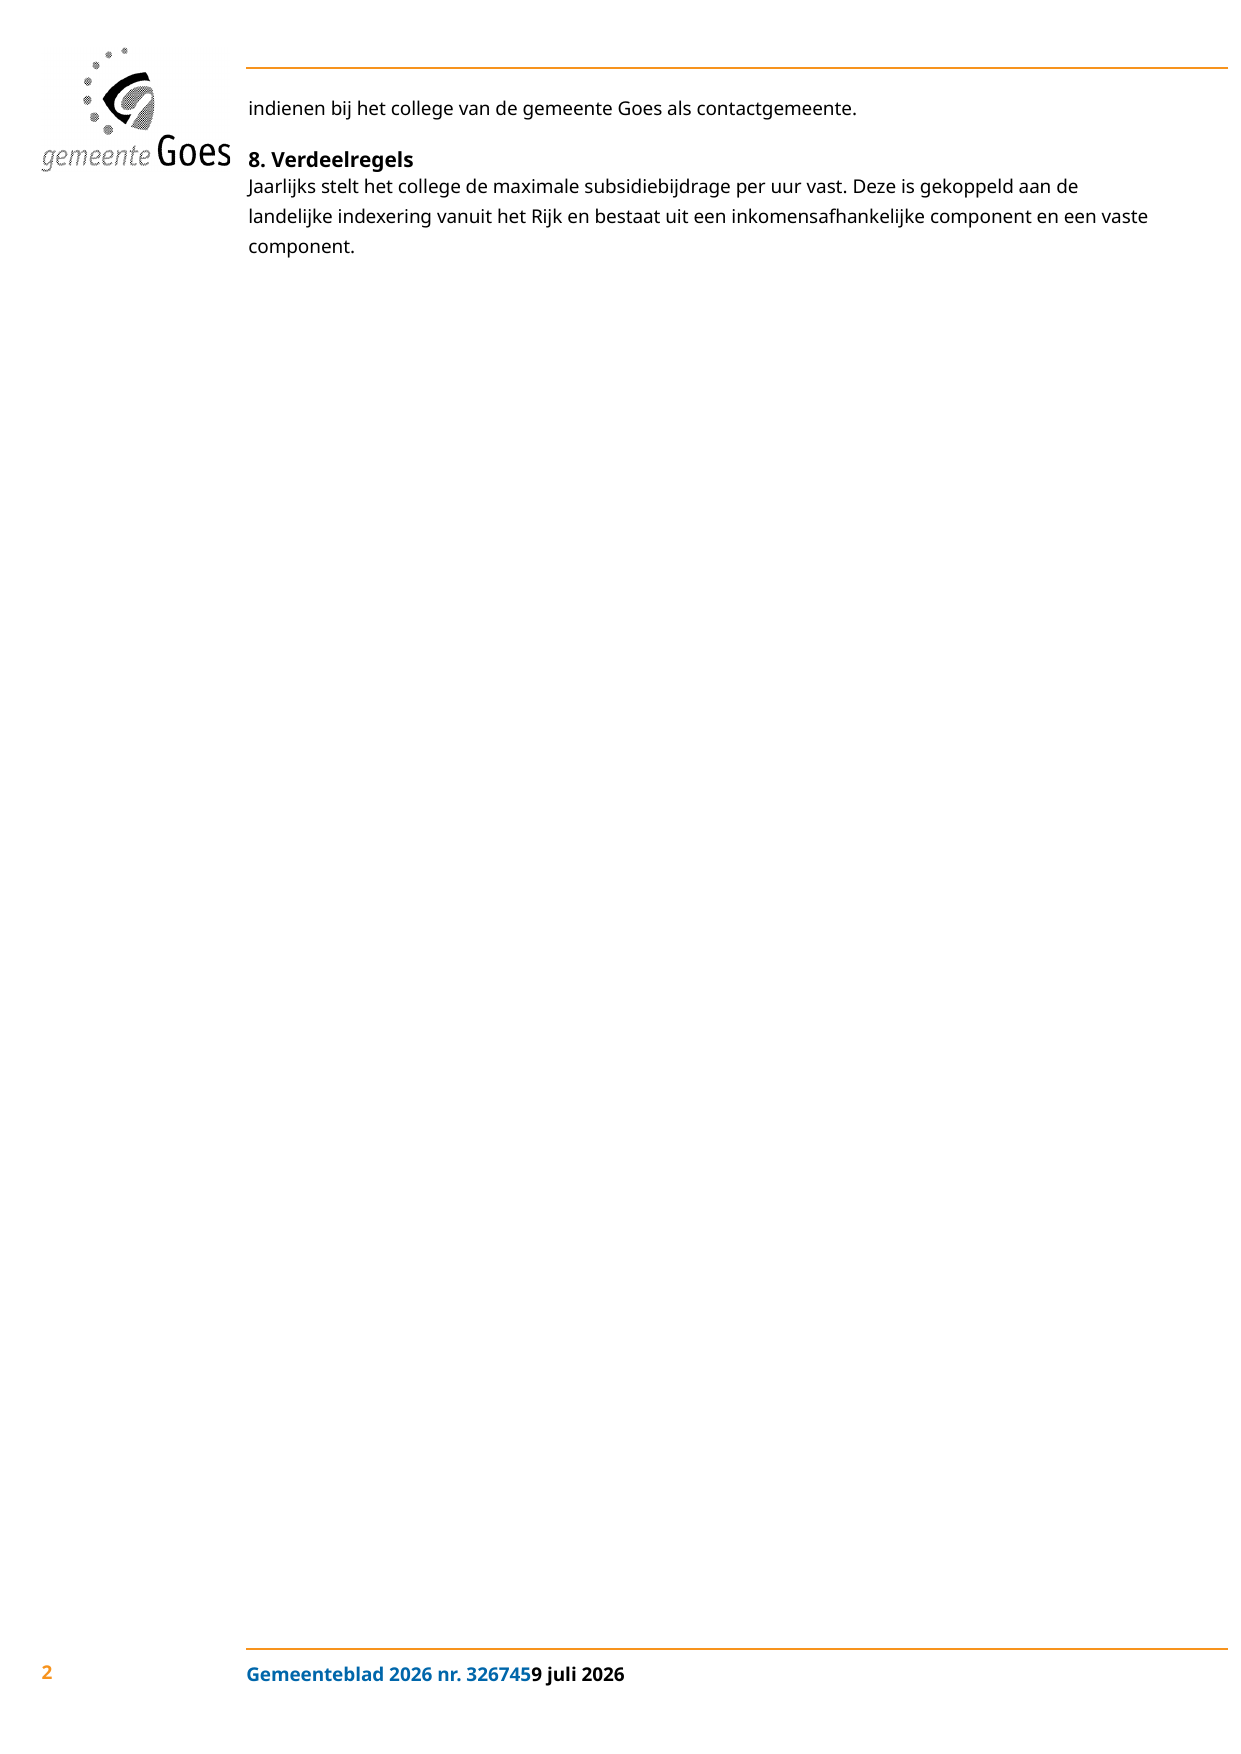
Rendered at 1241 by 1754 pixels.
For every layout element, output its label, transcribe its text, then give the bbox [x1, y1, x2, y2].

text indienen bij het college van de gemeente Goes als contactgemeente. [248, 95, 1152, 121]
text 8. Verdeelregels [248, 145, 1152, 174]
text Jaarlijks stelt het college de maximale subsidiebijdrage per uur vast. Deze is gekoppeld aan de landelijke indexering vanuit het Rijk en bestaat uit een inkomensafhankelijke component en een vaste component. [248, 174, 1152, 258]
picture [41, 47, 231, 172]
